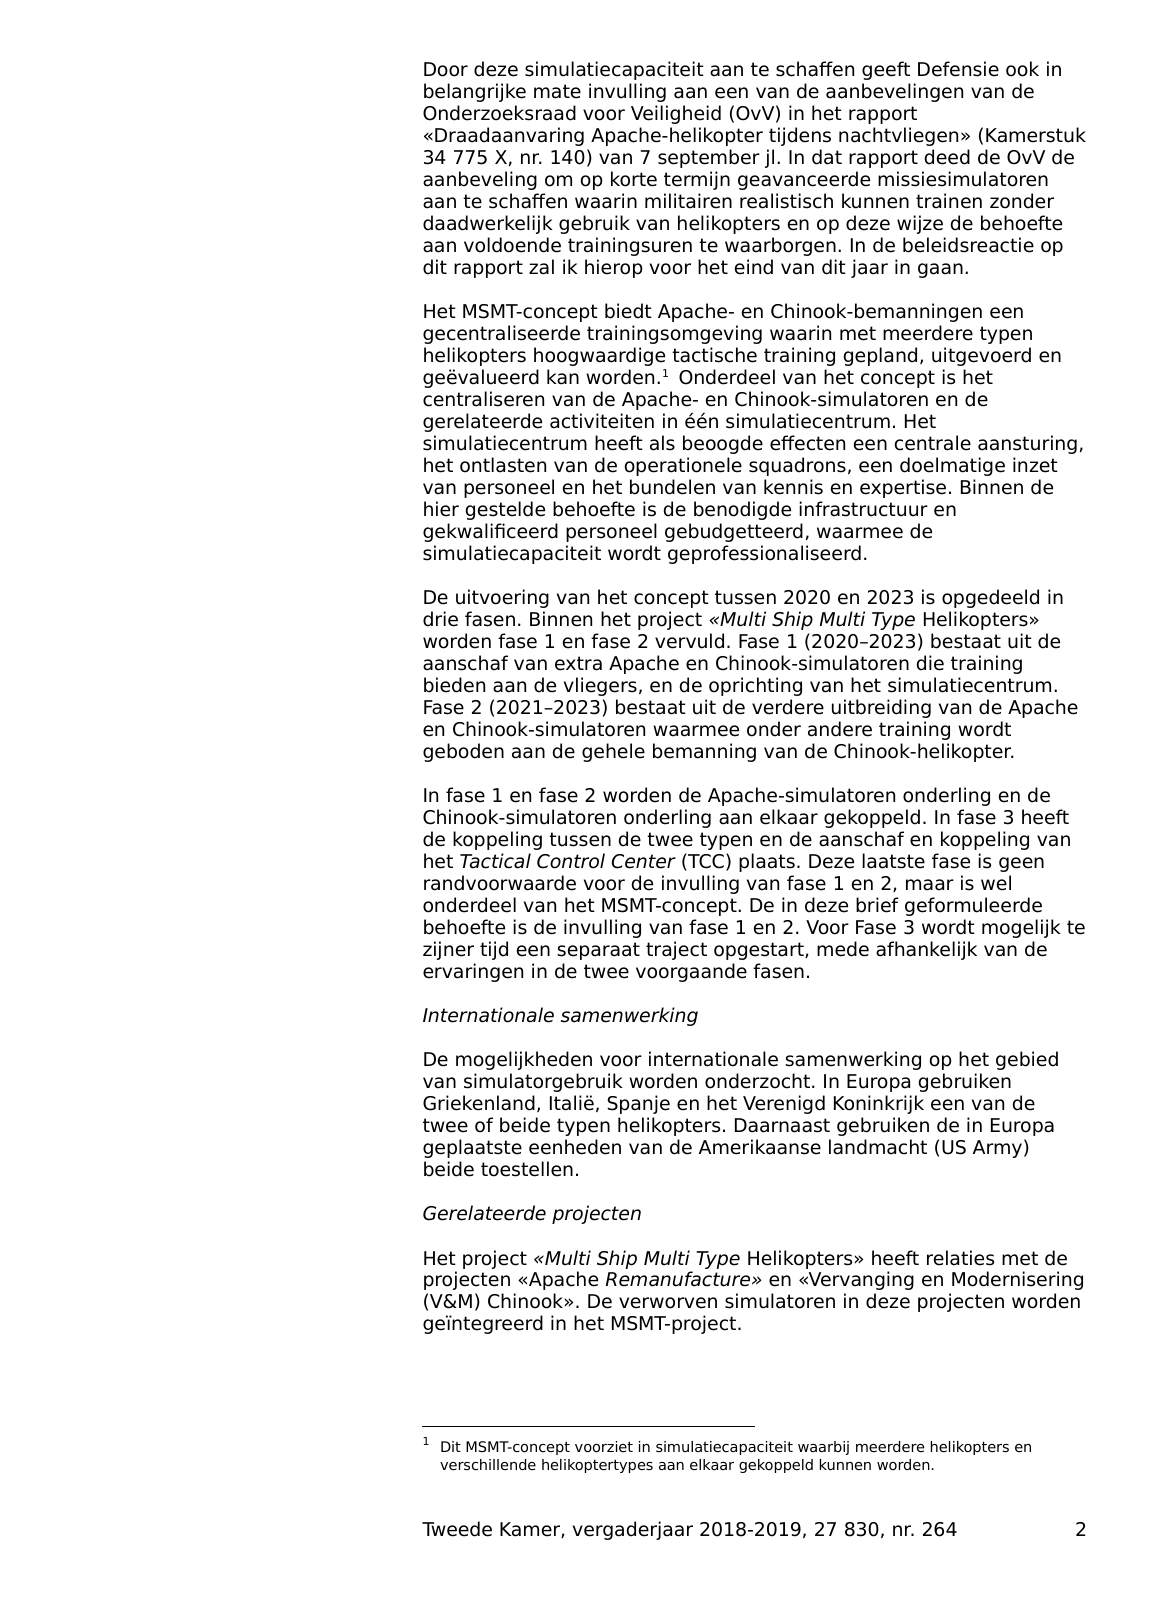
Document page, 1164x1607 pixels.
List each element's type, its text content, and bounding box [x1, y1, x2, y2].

subtitle Gerelateerde projecten [422, 1203, 1087, 1225]
text Dit MSMT-concept voorziet in simulatiecapaciteit waarbij meerdere helikopters en verschillende helikoptertypes aan elkaar gekoppeld kunnen worden. [422, 1435, 1087, 1474]
text Het MSMT-concept biedt Apache- en Chinook-bemanningen een gecentraliseerde trainingsomgeving waarin met meerdere typen helikopters hoogwaardige tactische training gepland, uitgevoerd en geëvalueerd kan worden. Onderdeel van het concept is het centraliseren van de Apache- en Chinook-simulatoren en de gerelateerde activiteiten in één simulatiecentrum. Het simulatiecentrum heeft als beoogde effecten een centrale aansturing, het ontlasten van de operationele squadrons, een doelmatige inzet van personeel en het bundelen van kennis en expertise. Binnen de hier gestelde behoefte is de benodigde infrastructuur en gekwalificeerd personeel gebudgetteerd, waarmee de simulatiecapaciteit wordt geprofessionaliseerd. [422, 301, 1087, 565]
text In fase 1 en fase 2 worden de Apache-simulatoren onderling en de Chinook-simulatoren onderling aan elkaar gekoppeld. In fase 3 heeft de koppeling tussen de twee typen en de aanschaf en koppeling van het Tactical Control Center (TCC) plaats. Deze laatste fase is geen randvoorwaarde voor de invulling van fase 1 en 2, maar is wel onderdeel van het MSMT-concept. De in deze brief geformuleerde behoefte is de invulling van fase 1 en 2. Voor Fase 3 wordt mogelijk te zijner tijd een separaat traject opgestart, mede afhankelijk van de ervaringen in de twee voorgaande fasen. [422, 785, 1087, 983]
subtitle Internationale samenwerking [422, 1005, 1087, 1027]
text De mogelijkheden voor internationale samenwerking op het gebied van simulatorgebruik worden onderzocht. In Europa gebruiken Griekenland, Italië, Spanje en het Verenigd Koninkrijk een van de twee of beide typen helikopters. Daarnaast gebruiken de in Europa geplaatste eenheden van de Amerikaanse landmacht (US Army) beide toestellen. [422, 1049, 1087, 1181]
text De uitvoering van het concept tussen 2020 en 2023 is opgedeeld in drie fasen. Binnen het project «Multi Ship Multi Type Helikopters» worden fase 1 en fase 2 vervuld. Fase 1 (2020–2023) bestaat uit de aanschaf van extra Apache en Chinook-simulatoren die training bieden aan de vliegers, en de oprichting van het simulatiecentrum. Fase 2 (2021–2023) bestaat uit de verdere uitbreiding van de Apache en Chinook-simulatoren waarmee onder andere training wordt geboden aan de gehele bemanning van de Chinook-helikopter. [422, 587, 1087, 763]
text Het project «Multi Ship Multi Type Helikopters» heeft relaties met de projecten «Apache Remanufacture» en «Vervanging en Modernisering (V&M) Chinook». De verworven simulatoren in deze projecten worden geïntegreerd in het MSMT-project. [422, 1247, 1087, 1335]
text Door deze simulatiecapaciteit aan te schaffen geeft Defensie ook in belangrijke mate invulling aan een van de aanbevelingen van de Onderzoeksraad voor Veiligheid (OvV) in het rapport «Draadaanvaring Apache-helikopter tijdens nachtvliegen» (Kamerstuk 34 775 X, nr. 140) van 7 september jl. In dat rapport deed de OvV de aanbeveling om op korte termijn geavanceerde missiesimulatoren aan te schaffen waarin militairen realistisch kunnen trainen zonder daadwerkelijk gebruik van helikopters en op deze wijze de behoefte aan voldoende trainingsuren te waarborgen. In de beleidsreactie op dit rapport zal ik hierop voor het eind van dit jaar in gaan. [422, 59, 1087, 279]
